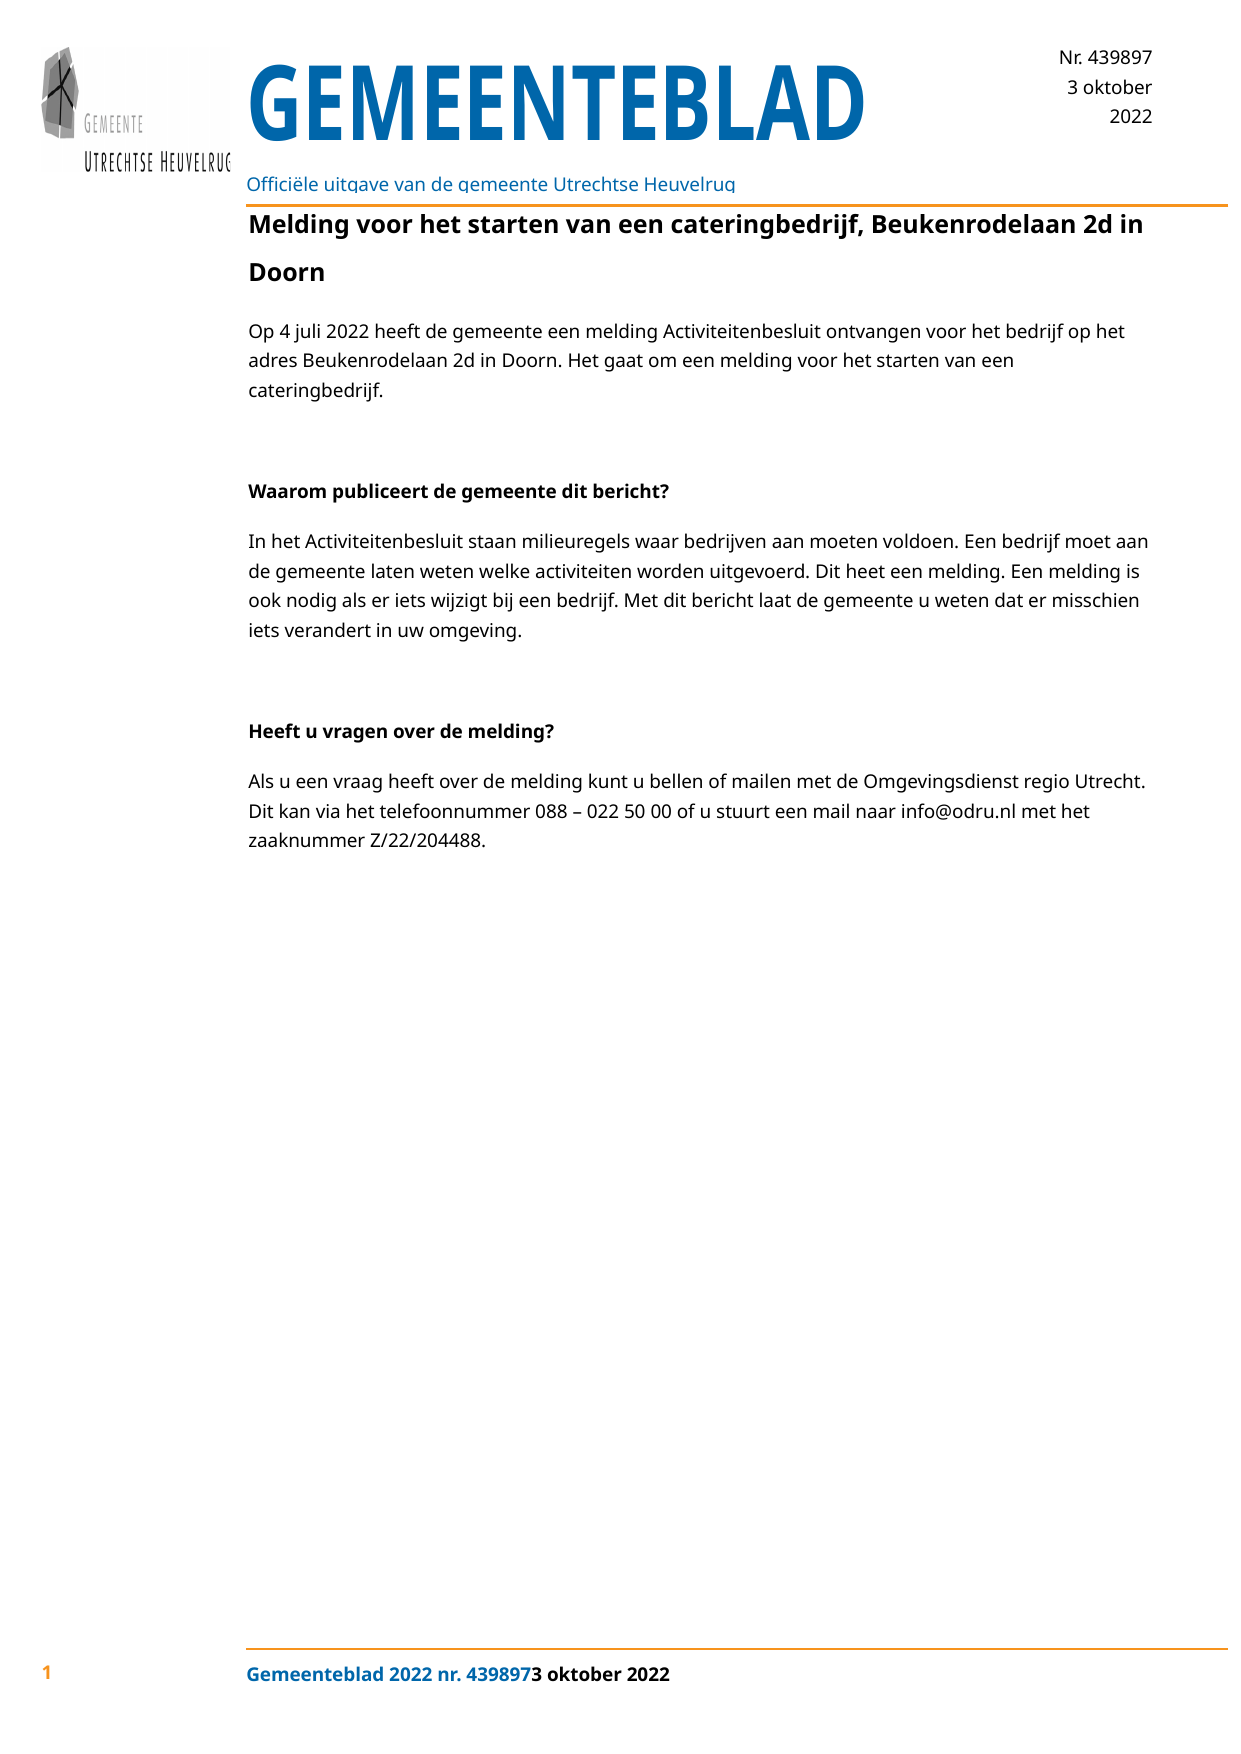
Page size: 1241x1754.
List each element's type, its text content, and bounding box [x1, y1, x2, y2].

text Op 4 juli 2022 heeft de gemeente een melding Activiteitenbesluit ontvangen voor het bedrijf op het adres Beukenrodelaan 2d in Doorn. Het gaat om een melding voor het starten van een cateringbedrijf. [248, 318, 1152, 403]
text Melding voor het starten van een cateringbedrijf, Beukenrodelaan 2d in Doorn [248, 207, 1152, 288]
picture [41, 47, 231, 172]
text Als u een vraag heeft over de melding kunt u bellen of mailen met de Omgevingsdienst regio Utrecht. Dit kan via het telefoonnummer 088 – 022 50 00 of u stuurt een mail naar info@odru.nl met het zaaknummer Z/22/204488. [248, 768, 1152, 853]
text Heeft u vragen over de melding? [248, 718, 1152, 744]
text Waarom publiceert de gemeente dit bericht? [248, 478, 1152, 504]
text In het Activiteitenbesluit staan milieuregels waar bedrijven aan moeten voldoen. Een bedrijf moet aan de gemeente laten weten welke activiteiten worden uitgevoerd. Dit heet een melding. Een melding is ook nodig als er iets wijzigt bij een bedrijf. Met dit bericht laat de gemeente u weten dat er misschien iets verandert in uw omgeving. [248, 528, 1152, 643]
